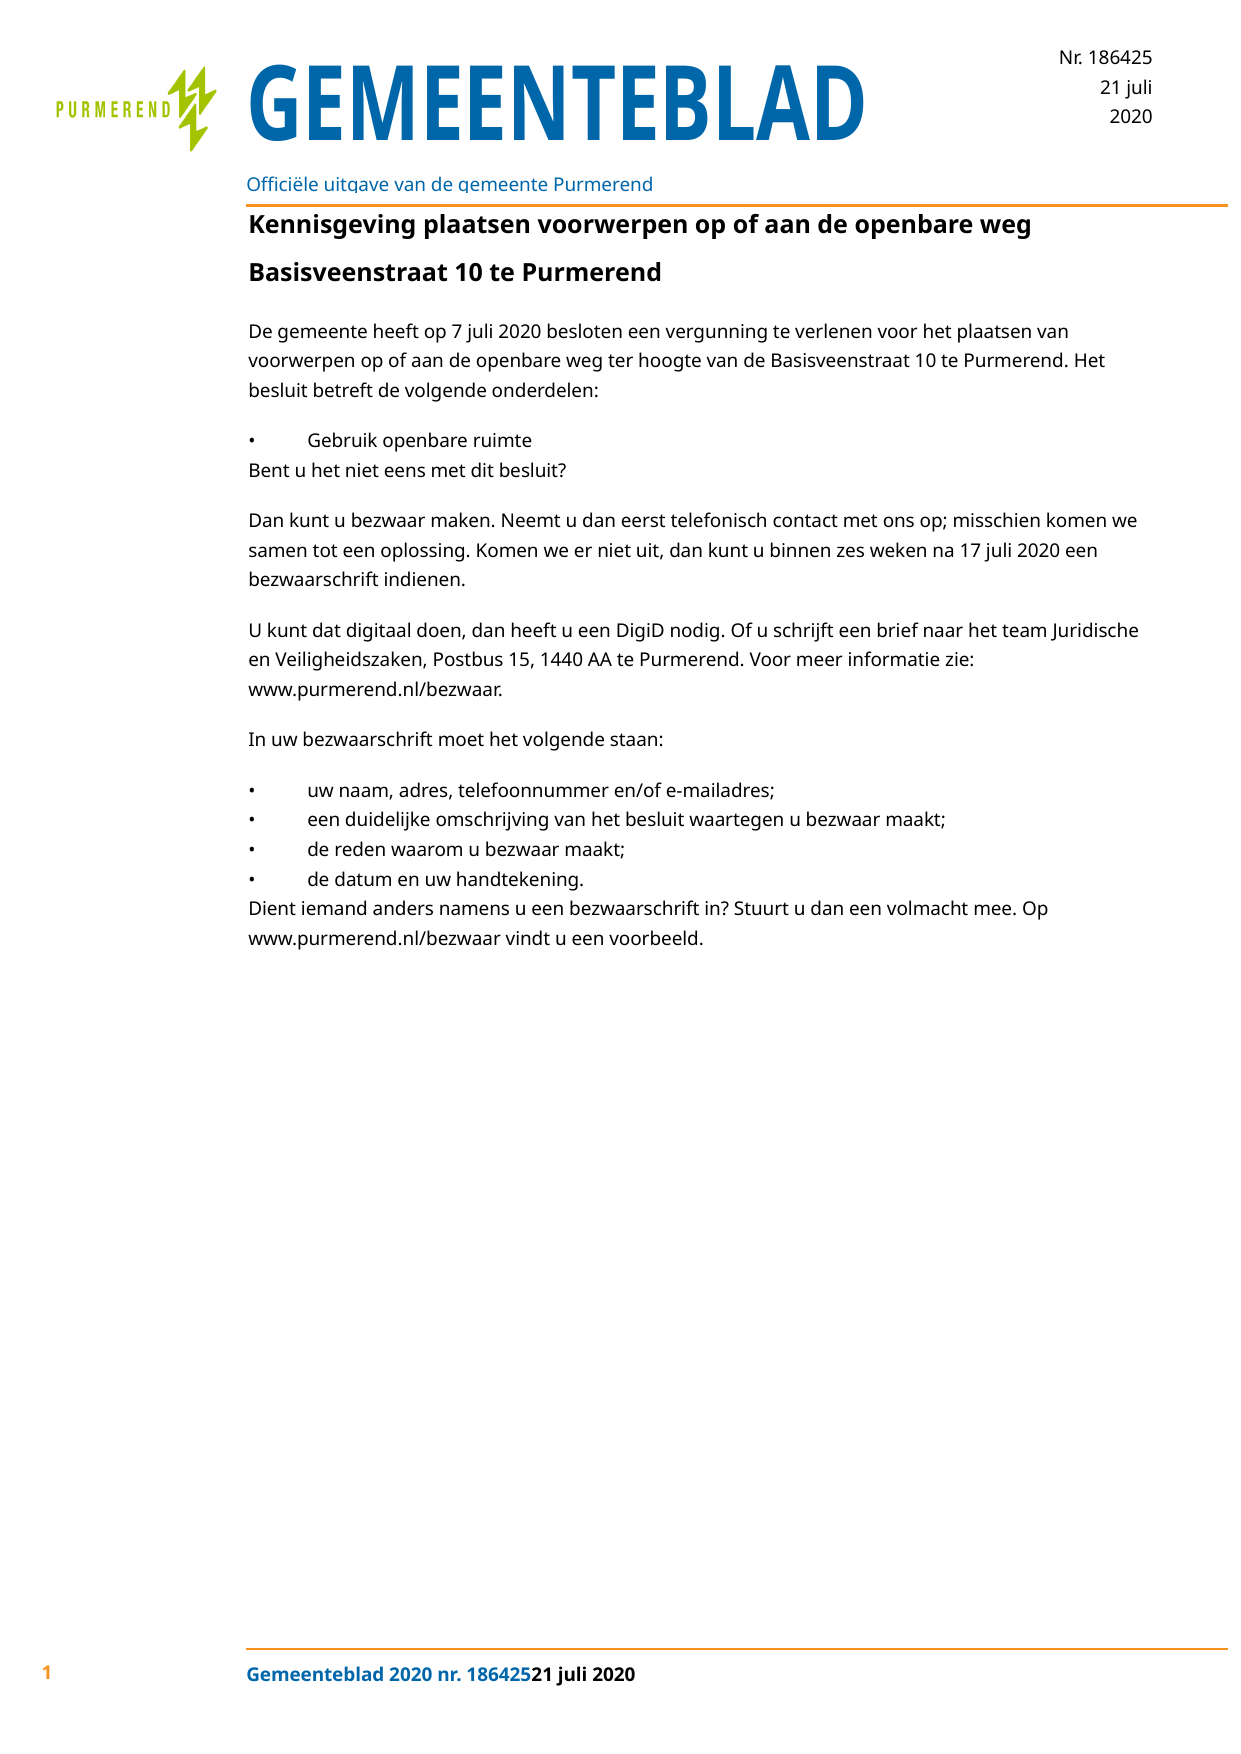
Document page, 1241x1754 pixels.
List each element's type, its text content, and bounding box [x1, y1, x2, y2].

text Kennisgeving plaatsen voorwerpen op of aan de openbare weg Basisveenstraat 10 te Purmerend [248, 207, 1152, 288]
text De gemeente heeft op 7 juli 2020 besloten een vergunning te verlenen voor het plaatsen van voorwerpen op of aan de openbare weg ter hoogte van de Basisveenstraat 10 te Purmerend. Het besluit betreft de volgende onderdelen: [248, 318, 1152, 403]
list de datum en uw handtekening. [248, 866, 1152, 892]
picture [41, 47, 231, 172]
text Bent u het niet eens met dit besluit? [248, 457, 1152, 483]
text Dan kunt u bezwaar maken. Neemt u dan eerst telefonisch contact met ons op; misschien komen we samen tot een oplossing. Komen we er niet uit, dan kunt u binnen zes weken na 17 juli 2020 een bezwaarschrift indienen. [248, 507, 1152, 592]
list de reden waarom u bezwaar maakt; [248, 836, 1152, 862]
text In uw bezwaarschrift moet het volgende staan: [248, 727, 1152, 752]
list uw naam, adres, telefoonnummer en/of e-mailadres; [248, 777, 1152, 803]
list Gebruik openbare ruimte [248, 427, 1152, 453]
list een duidelijke omschrijving van het besluit waartegen u bezwaar maakt; [248, 807, 1152, 832]
text U kunt dat digitaal doen, dan heeft u een DigiD nodig. Of u schrijft een brief naar het team Juridische en Veiligheidszaken, Postbus 15, 1440 AA te Purmerend. Voor meer informatie zie: www.purmerend.nl/bezwaar. [248, 617, 1152, 702]
text Dient iemand anders namens u een bezwaarschrift in? Stuurt u dan een volmacht mee. Op www.purmerend.nl/bezwaar vindt u een voorbeeld. [248, 895, 1152, 951]
